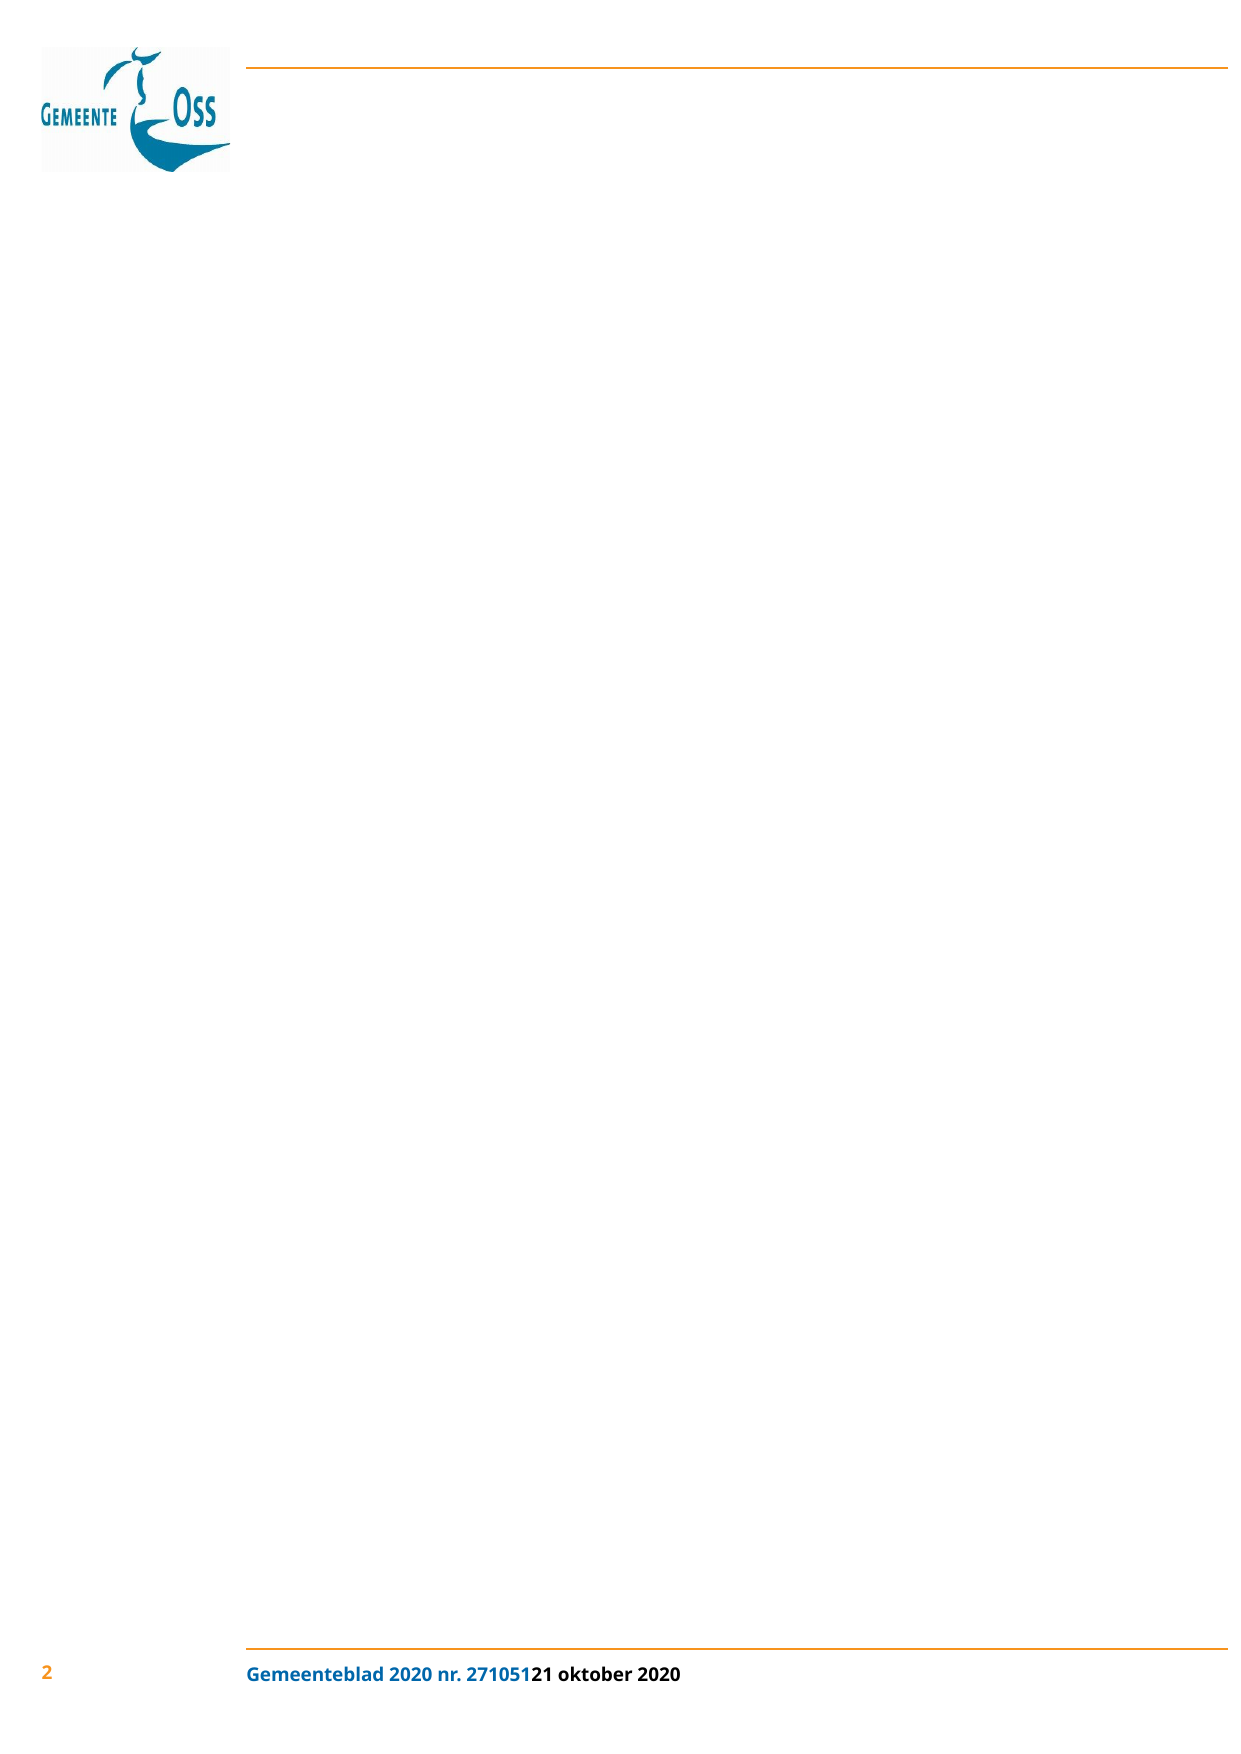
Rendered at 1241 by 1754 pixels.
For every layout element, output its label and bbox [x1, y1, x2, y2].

picture [41, 47, 231, 172]
